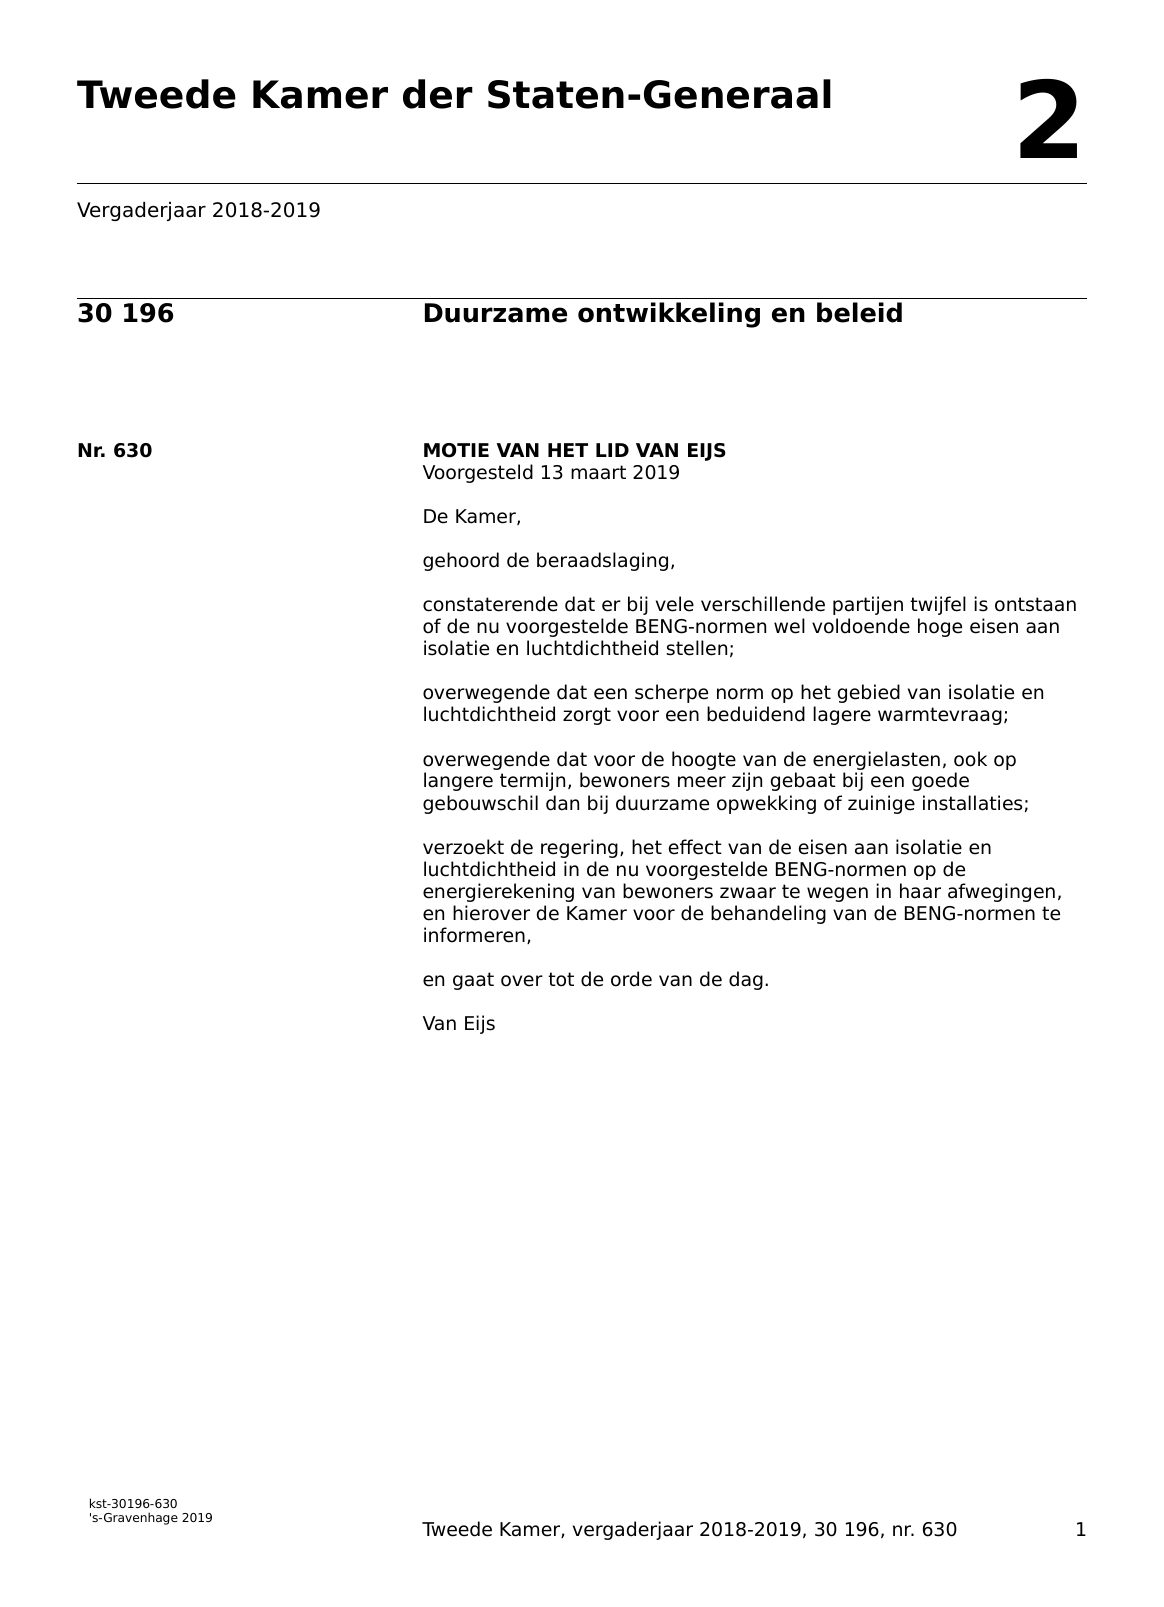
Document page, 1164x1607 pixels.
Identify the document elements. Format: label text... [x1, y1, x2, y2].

text 's-Gravenhage 2019 [88, 1511, 323, 1525]
subtitle 30 196 Duurzame ontwikkeling en beleid [77, 299, 1087, 329]
text De Kamer, [422, 506, 1087, 528]
text en gaat over tot de orde van de dag. [422, 969, 1087, 991]
table_header Tweede Kamer der Staten-Generaal [77, 59, 886, 183]
text kst-30196-630 [88, 1497, 323, 1511]
table_cell Vergaderjaar 2018-2019 [77, 184, 1087, 298]
text gehoord de beraadslaging, [422, 550, 1087, 572]
table_header 2 [886, 59, 1087, 183]
text overwegende dat een scherpe norm op het gebied van isolatie en luchtdichtheid zorgt voor een beduidend lagere warmtevraag; [422, 682, 1087, 726]
text Van Eijs [422, 1013, 1087, 1035]
text constaterende dat er bij vele verschillende partijen twijfel is ontstaan of de nu voorgestelde BENG-normen wel voldoende hoge eisen aan isolatie en luchtdichtheid stellen; [422, 594, 1087, 660]
text Voorgesteld 13 maart 2019 [422, 462, 1087, 484]
text overwegende dat voor de hoogte van de energielasten, ook op langere termijn, bewoners meer zijn gebaat bij een goede gebouwschil dan bij duurzame opwekking of zuinige installaties; [422, 748, 1087, 814]
text verzoekt de regering, het effect van de eisen aan isolatie en luchtdichtheid in de nu voorgestelde BENG-normen op de energierekening van bewoners zwaar te wegen in haar afwegingen, en hierover de Kamer voor de behandeling van de BENG-normen te informeren, [422, 837, 1087, 946]
subtitle Nr. 630 MOTIE VAN HET LID VAN EIJS [77, 440, 1087, 462]
